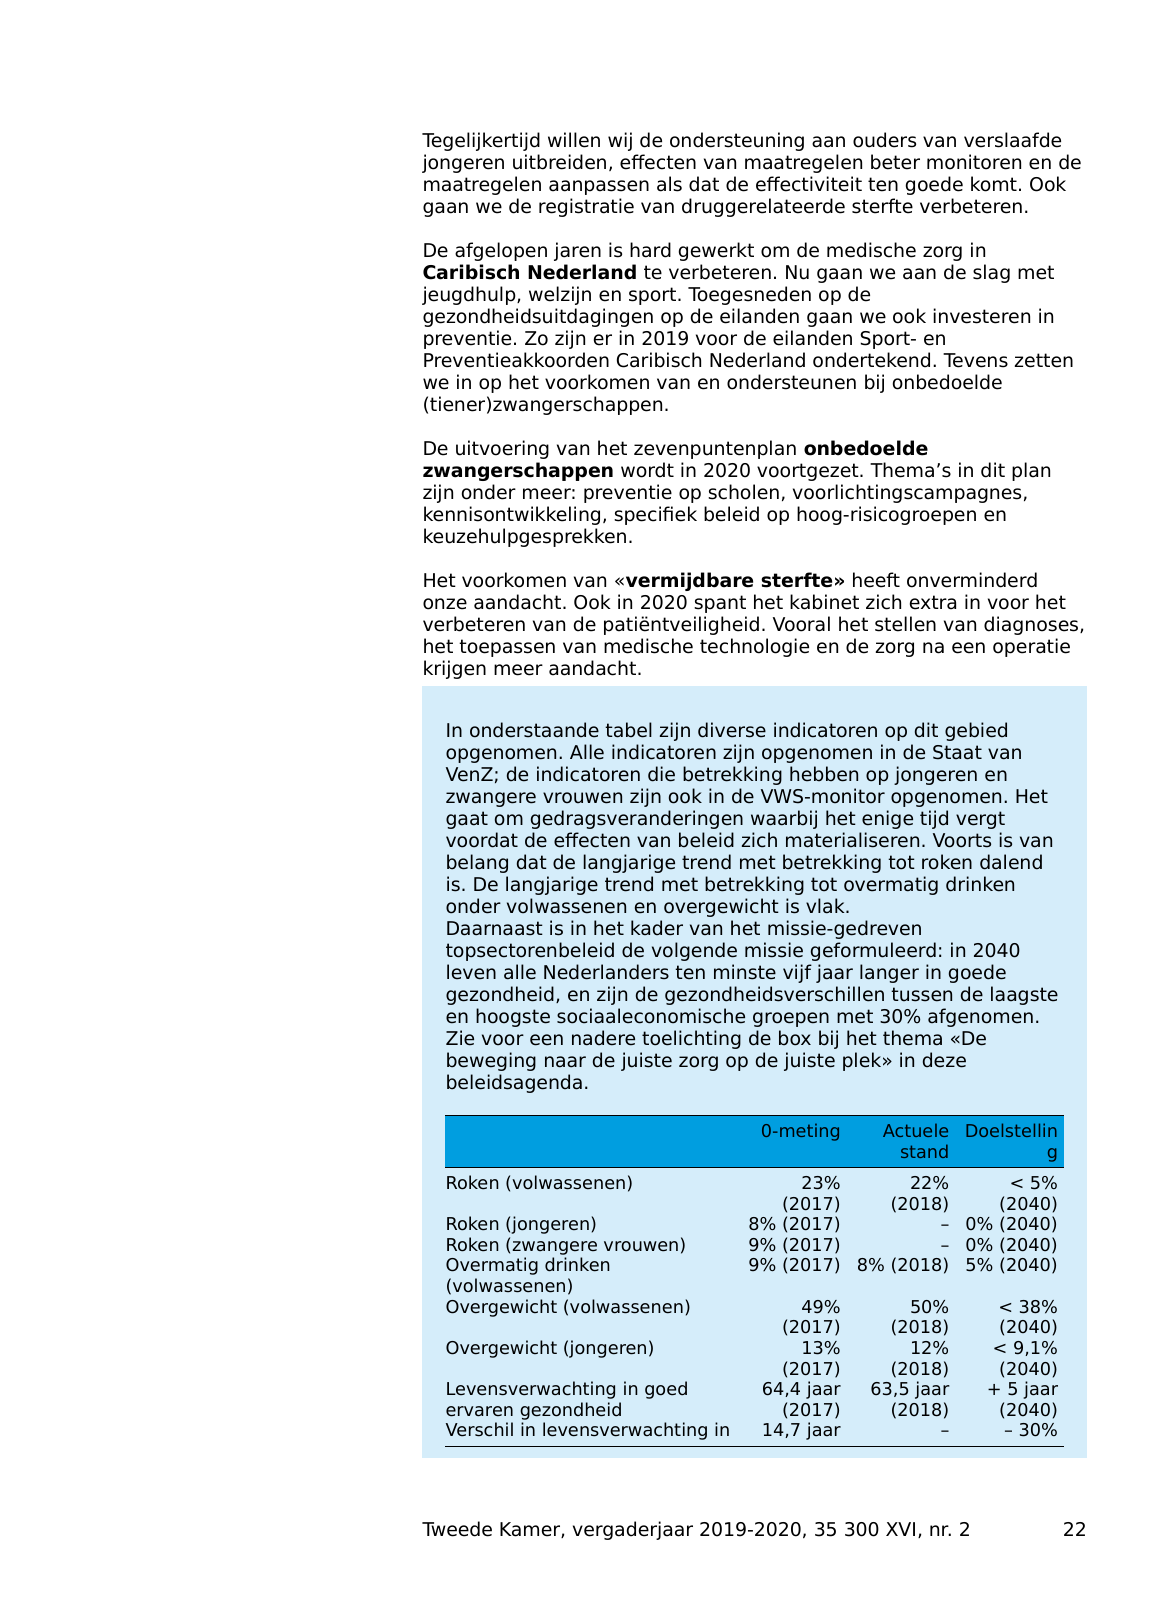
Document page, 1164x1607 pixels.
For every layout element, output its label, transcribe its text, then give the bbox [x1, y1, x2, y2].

table_header [445, 1116, 738, 1167]
table_cell 8% (2017) [738, 1214, 846, 1235]
table_cell 64,4 jaar (2017) [738, 1379, 846, 1420]
table_cell Verschil in levensverwachting in [445, 1420, 738, 1446]
table_header 0-meting [738, 1116, 846, 1167]
table_cell < 5% (2040) [955, 1168, 1064, 1214]
table_cell – [846, 1235, 955, 1255]
table_cell – 30% [955, 1420, 1064, 1446]
table_cell 0% (2040) [955, 1214, 1064, 1235]
table_cell Overmatig drinken (volwassenen) [445, 1255, 738, 1297]
table_cell + 5 jaar (2040) [955, 1379, 1064, 1420]
table_cell 9% (2017) [738, 1235, 846, 1255]
table_cell 23% (2017) [738, 1168, 846, 1214]
text Tegelijkertijd willen wij de ondersteuning aan ouders van verslaafde jongeren uitbreiden, effecten van maatregelen beter monitoren en de maatregelen aanpassen als dat de effectiviteit ten goede komt. Ook gaan we de registratie van druggerelateerde sterfte verbeteren. [422, 130, 1087, 218]
text De afgelopen jaren is hard gewerkt om de medische zorg in Caribisch Nederland te verbeteren. Nu gaan we aan de slag met jeugdhulp, welzijn en sport. Toegesneden op de gezondheidsuitdagingen op de eilanden gaan we ook investeren in preventie. Zo zijn er in 2019 voor de eilanden Sport- en Preventieakkoorden Caribisch Nederland ondertekend. Tevens zetten we in op het voorkomen van en ondersteunen bij onbedoelde (tiener)zwangerschappen. [422, 240, 1087, 416]
table_cell Overgewicht (jongeren) [445, 1338, 738, 1379]
table_cell – [846, 1214, 955, 1235]
table_cell Overgewicht (volwassenen) [445, 1297, 738, 1338]
table_cell 49% (2017) [738, 1297, 846, 1338]
table_cell 13% (2017) [738, 1338, 846, 1379]
table_cell Levensverwachting in goed ervaren gezondheid [445, 1379, 738, 1420]
table_cell 0% (2040) [955, 1235, 1064, 1255]
table_cell Roken (jongeren) [445, 1214, 738, 1235]
table_header Doelstelling [955, 1116, 1064, 1167]
table_cell 12% (2018) [846, 1338, 955, 1379]
table_cell < 38% (2040) [955, 1297, 1064, 1338]
text Het voorkomen van «vermijdbare sterfte» heeft onverminderd onze aandacht. Ook in 2020 spant het kabinet zich extra in voor het verbeteren van de patiëntveiligheid. Vooral het stellen van diagnoses, het toepassen van medische technologie en de zorg na een operatie krijgen meer aandacht. [422, 570, 1087, 680]
table_cell 9% (2017) [738, 1255, 846, 1297]
table_cell 63,5 jaar (2018) [846, 1379, 955, 1420]
table_cell 50% (2018) [846, 1297, 955, 1338]
table_cell < 9,1% (2040) [955, 1338, 1064, 1379]
table_cell 22% (2018) [846, 1168, 955, 1214]
table_cell Roken (zwangere vrouwen) [445, 1235, 738, 1255]
table_cell 8% (2018) [846, 1255, 955, 1297]
table_header Actuele stand [846, 1116, 955, 1167]
table_cell 5% (2040) [955, 1255, 1064, 1297]
table_cell – [846, 1420, 955, 1446]
text De uitvoering van het zevenpuntenplan onbedoelde zwangerschappen wordt in 2020 voortgezet. Thema’s in dit plan zijn onder meer: preventie op scholen, voorlichtingscampagnes, kennisontwikkeling, specifiek beleid op hoog-risicogroepen en keuzehulpgesprekken. [422, 438, 1087, 548]
table_cell 14,7 jaar [738, 1420, 846, 1446]
table_header In onderstaande tabel zijn diverse indicatoren op dit gebied opgenomen. Alle indicatoren zijn opgenomen in de Staat van VenZ; de indicatoren die betrekking hebben op jongeren en zwangere vrouwen zijn ook in de VWS-monitor opgenomen. Het gaat om gedragsveranderingen waarbij het enige tijd vergt voordat de effecten van beleid zich materialiseren. Voorts is van belang dat de langjarige trend met betrekking tot roken dalend is. De langjarige trend met betrekking tot overmatig drinken onder volwassenen en overgewicht is vlak. Daarnaast is in het kader van het missie-gedreven topsectorenbeleid de volgende missie geformuleerd: in 2040 leven alle Nederlanders ten minste vijf jaar langer in goede gezondheid, en zijn de gezondheidsverschillen tussen de laagste en hoogste sociaaleconomische groepen met 30% afgenomen. Zie voor een nadere toelichting de box bij het thema «De beweging naar de juiste zorg op de juiste plek» in deze beleidsagenda. [422, 686, 1087, 1458]
table_cell Roken (volwassenen) [445, 1168, 738, 1214]
